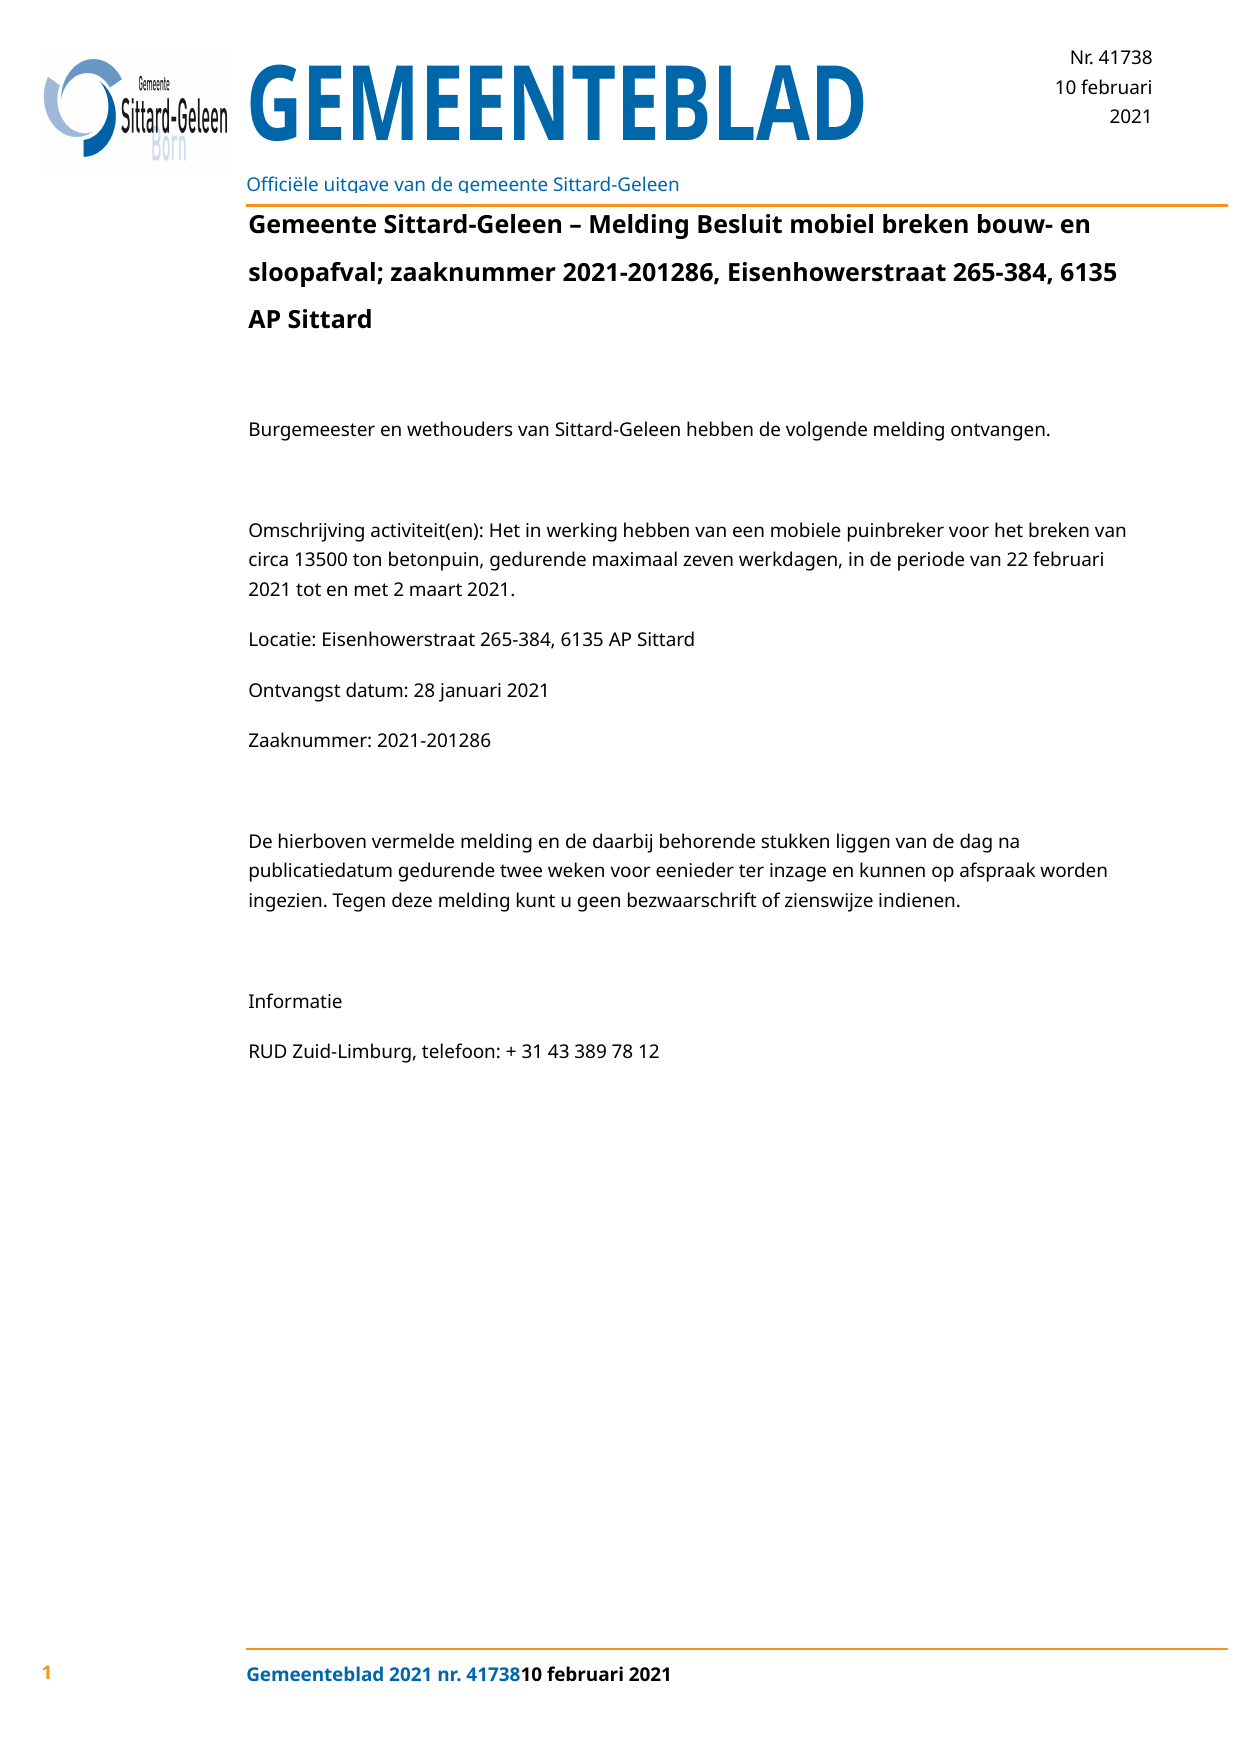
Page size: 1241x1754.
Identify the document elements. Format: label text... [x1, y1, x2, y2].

text Omschrijving activiteit(en): Het in werking hebben van een mobiele puinbreker voor het breken van circa 13500 ton betonpuin, gedurende maximaal zeven werkdagen, in de periode van 22 februari 2021 tot en met 2 maart 2021. [248, 517, 1152, 602]
text Ontvangst datum: 28 januari 2021 [248, 677, 1152, 702]
text Gemeente Sittard-Geleen – Melding Besluit mobiel breken bouw- en sloopafval; zaaknummer 2021-201286, Eisenhowerstraat 265-384, 6135 AP Sittard [248, 207, 1152, 336]
text Burgemeester en wethouders van Sittard-Geleen hebben de volgende melding ontvangen. [248, 416, 1152, 442]
picture [41, 47, 231, 172]
text RUD Zuid-Limburg, telefoon: + 31 43 389 78 12 [248, 1038, 1152, 1064]
text Zaaknummer: 2021-201286 [248, 727, 1152, 753]
text De hierboven vermelde melding en de daarbij behorende stukken liggen van de dag na publicatiedatum gedurende twee weken voor eenieder ter inzage en kunnen op afspraak worden ingezien. Tegen deze melding kunt u geen bezwaarschrift of zienswijze indienen. [248, 828, 1152, 913]
text Locatie: Eisenhowerstraat 265-384, 6135 AP Sittard [248, 626, 1152, 652]
text Informatie [248, 988, 1152, 1014]
